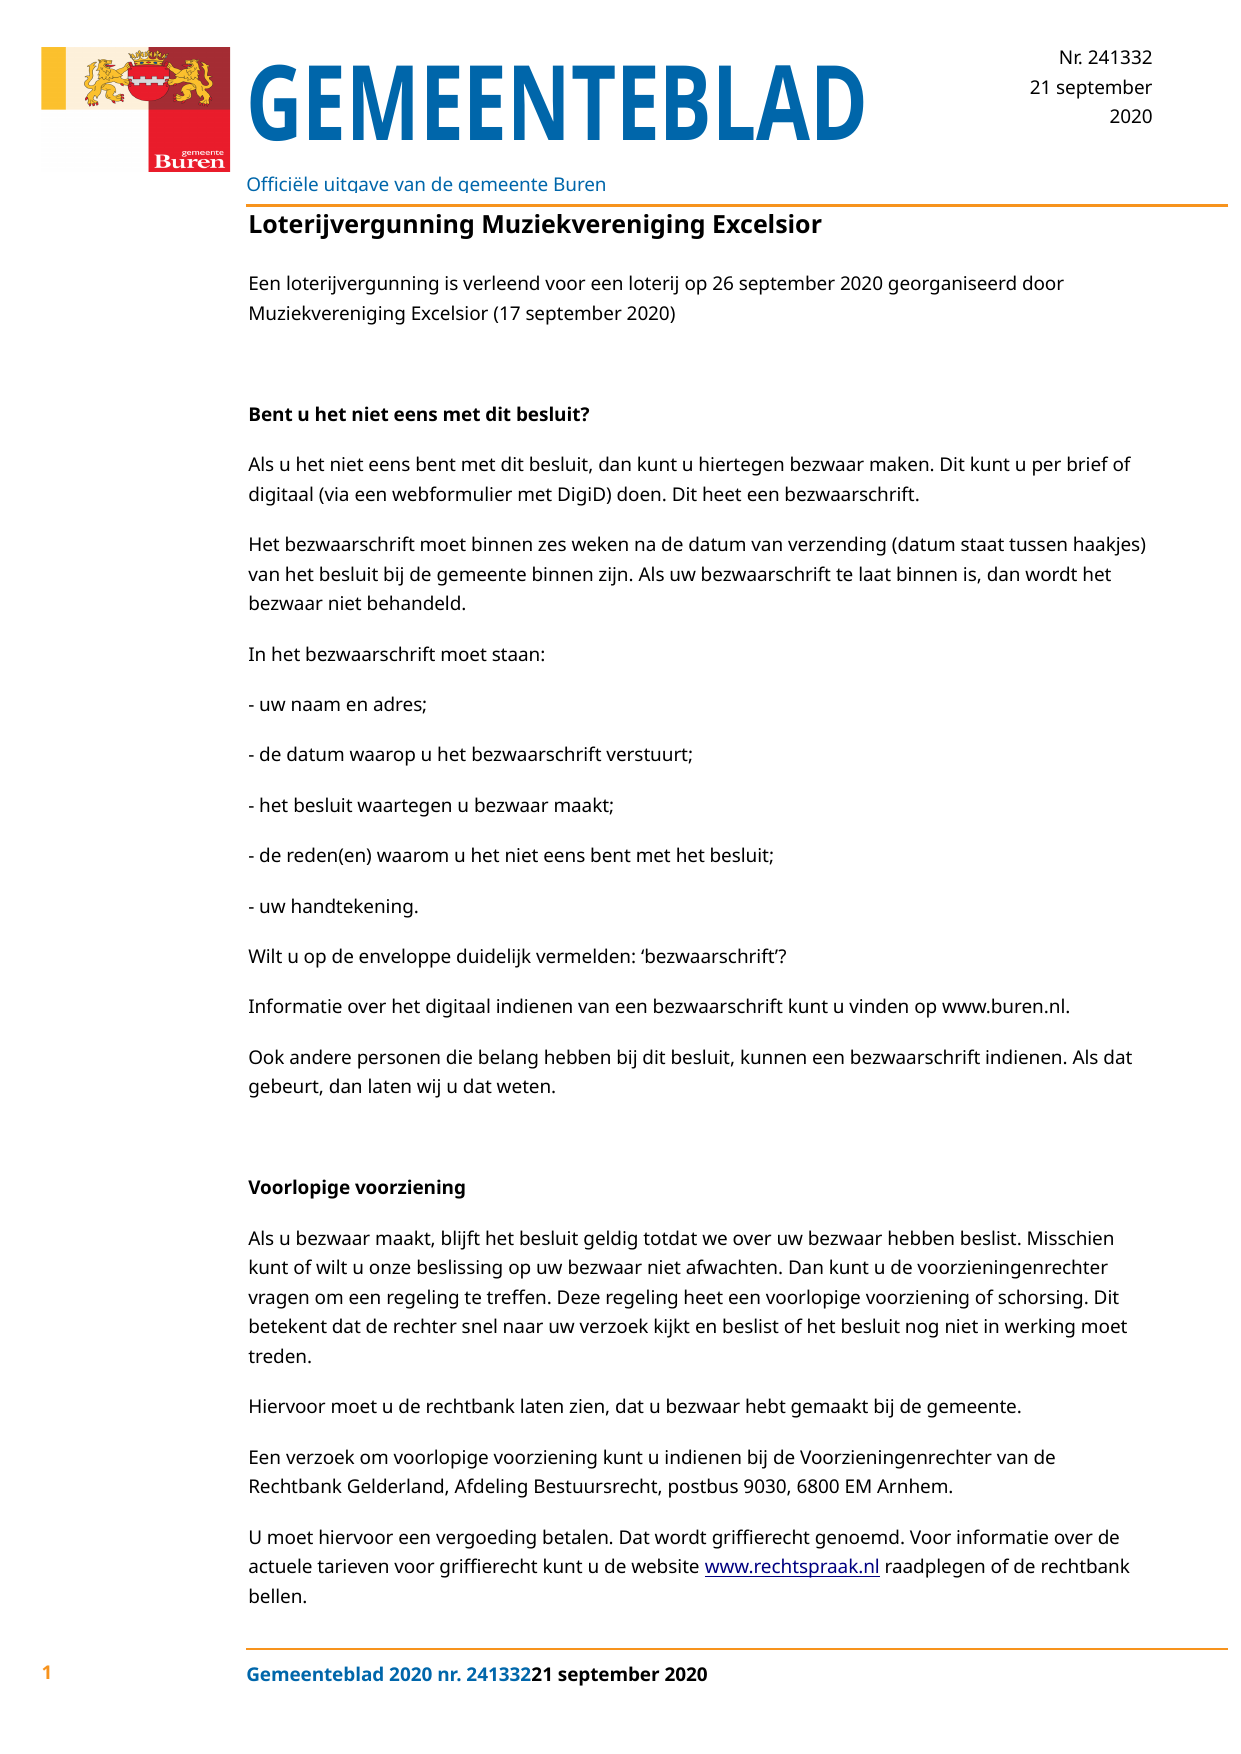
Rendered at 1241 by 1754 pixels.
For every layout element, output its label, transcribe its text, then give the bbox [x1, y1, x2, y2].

text In het bezwaarschrift moet staan: [248, 641, 1152, 666]
text - het besluit waartegen u bezwaar maakt; [248, 792, 1152, 818]
text Hiervoor moet u de rechtbank laten zien, dat u bezwaar hebt gemaakt bij de gemeente. [248, 1394, 1152, 1419]
text Als u bezwaar maakt, blijft het besluit geldig totdat we over uw bezwaar hebben beslist. Misschien kunt of wilt u onze beslissing op uw bezwaar niet afwachten. Dan kunt u de voorzieningenrechter vragen om een regeling te treffen. Deze regeling heet een voorlopige voorziening of schorsing. Dit betekent dat de rechter snel naar uw verzoek kijkt en beslist of het besluit nog niet in werking moet treden. [248, 1225, 1152, 1369]
text Informatie over het digitaal indienen van een bezwaarschrift kunt u vinden op www.buren.nl. [248, 994, 1152, 1019]
text U moet hiervoor een vergoeding betalen. Dat wordt griffierecht genoemd. Voor informatie over de actuele tarieven voor griffierecht kunt u de website www.rechtspraak.nl raadplegen of de rechtbank bellen. [248, 1524, 1152, 1609]
text Als u het niet eens bent met dit besluit, dan kunt u hiertegen bezwaar maken. Dit kunt u per brief of digitaal (via een webformulier met DigiD) doen. Dit heet een bezwaarschrift. [248, 451, 1152, 506]
text Loterijvergunning Muziekvereniging Excelsior [248, 207, 1152, 241]
text - uw handtekening. [248, 893, 1152, 918]
text Voorlopige voorziening [248, 1174, 1152, 1200]
picture [41, 47, 231, 172]
text Wilt u op de enveloppe duidelijk vermelden: ‘bezwaarschrift’? [248, 943, 1152, 969]
text Het bezwaarschrift moet binnen zes weken na de datum van verzending (datum staat tussen haakjes) van het besluit bij de gemeente binnen zijn. Als uw bezwaarschrift te laat binnen is, dan wordt het bezwaar niet behandeld. [248, 531, 1152, 616]
text - de datum waarop u het bezwaarschrift verstuurt; [248, 742, 1152, 767]
text Een loterijvergunning is verleend voor een loterij op 26 september 2020 georganiseerd door Muziekvereniging Excelsior (17 september 2020) [248, 270, 1152, 326]
text - de reden(en) waarom u het niet eens bent met het besluit; [248, 842, 1152, 868]
text - uw naam en adres; [248, 691, 1152, 717]
text Ook andere personen die belang hebben bij dit besluit, kunnen een bezwaarschrift indienen. Als dat gebeurt, dan laten wij u dat weten. [248, 1044, 1152, 1099]
text Bent u het niet eens met dit besluit? [248, 401, 1152, 426]
text Een verzoek om voorlopige voorziening kunt u indienen bij de Voorzieningenrechter van de Rechtbank Gelderland, Afdeling Bestuursrecht, postbus 9030, 6800 EM Arnhem. [248, 1444, 1152, 1499]
